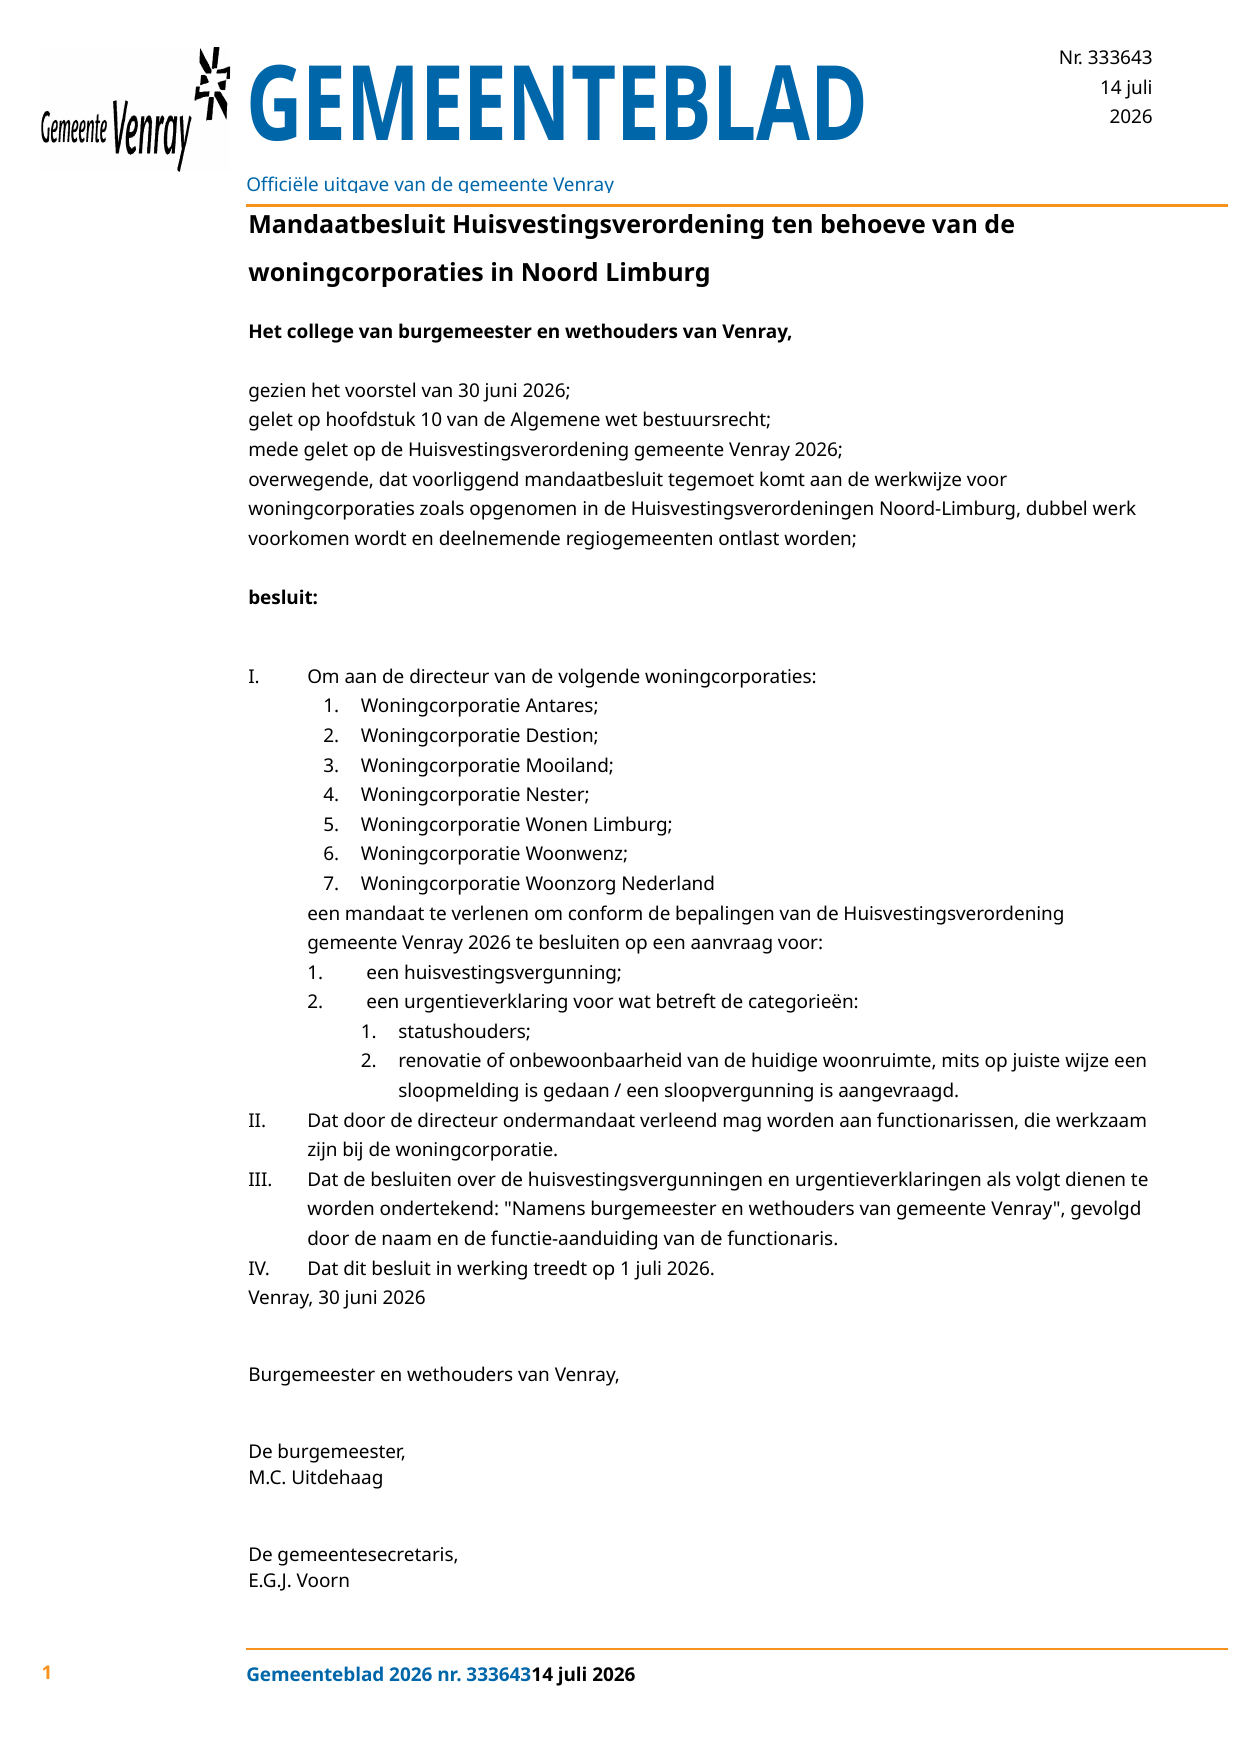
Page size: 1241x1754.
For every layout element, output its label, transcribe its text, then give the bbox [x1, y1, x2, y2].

picture [41, 47, 231, 172]
list Dat door de directeur ondermandaat verleend mag worden aan functionarissen, die werkzaam zijn bij de woningcorporatie. [248, 1107, 1152, 1162]
text Venray, 30 juni 2026 [248, 1284, 1152, 1310]
list Woningcorporatie Nester; [323, 781, 1152, 807]
list statushouders; [361, 1018, 1152, 1044]
list Om aan de directeur van de volgende woningcorporaties: [248, 663, 1152, 689]
text mede gelet op de Huisvestingsverordening gemeente Venray 2026; [248, 436, 1152, 462]
text De gemeentesecretaris, [248, 1542, 1152, 1567]
text gezien het voorstel van 30 juni 2026; [248, 377, 1152, 403]
text M.C. Uitdehaag [248, 1464, 1152, 1490]
list Dat de besluiten over de huisvestingsvergunningen en urgentieverklaringen als volgt dienen te worden ondertekend: "Namens burgemeester en wethouders van gemeente Venray", gevolgd door de naam en de functie-aanduiding van de functionaris. [248, 1166, 1152, 1251]
list Woningcorporatie Woonwenz; [323, 841, 1152, 866]
list een urgentieverklaring voor wat betreft de categorieën: [307, 988, 1152, 1014]
text E.G.J. Voorn [248, 1567, 1152, 1593]
text overwegende, dat voorliggend mandaatbesluit tegemoet komt aan de werkwijze voor woningcorporaties zoals opgenomen in de Huisvestingsverordeningen Noord-Limburg, dubbel werk voorkomen wordt en deelnemende regiogemeenten ontlast worden; [248, 466, 1152, 551]
list Woningcorporatie Mooiland; [323, 752, 1152, 777]
text gelet op hoofdstuk 10 van de Algemene wet bestuursrecht; [248, 407, 1152, 432]
list Dat dit besluit in werking treedt op 1 juli 2026. [248, 1255, 1152, 1280]
text Het college van burgemeester en wethouders van Venray, [248, 318, 1152, 344]
list een mandaat te verlenen om conform de bepalingen van de Huisvestingsverordening gemeente Venray 2026 te besluiten op een aanvraag voor: [248, 900, 1152, 955]
text De burgemeester, [248, 1439, 1152, 1464]
list Woningcorporatie Antares; [323, 693, 1152, 718]
list een huisvestingsvergunning; [307, 959, 1152, 984]
list Woningcorporatie Destion; [323, 722, 1152, 748]
list Woningcorporatie Woonzorg Nederland [323, 870, 1152, 896]
text Burgemeester en wethouders van Venray, [248, 1361, 1152, 1387]
text besluit: [248, 584, 1152, 610]
list Woningcorporatie Wonen Limburg; [323, 811, 1152, 837]
list renovatie of onbewoonbaarheid van de huidige woonruimte, mits op juiste wijze een sloopmelding is gedaan / een sloopvergunning is aangevraagd. [361, 1048, 1152, 1103]
text Mandaatbesluit Huisvestingsverordening ten behoeve van de woningcorporaties in Noord Limburg [248, 207, 1152, 288]
